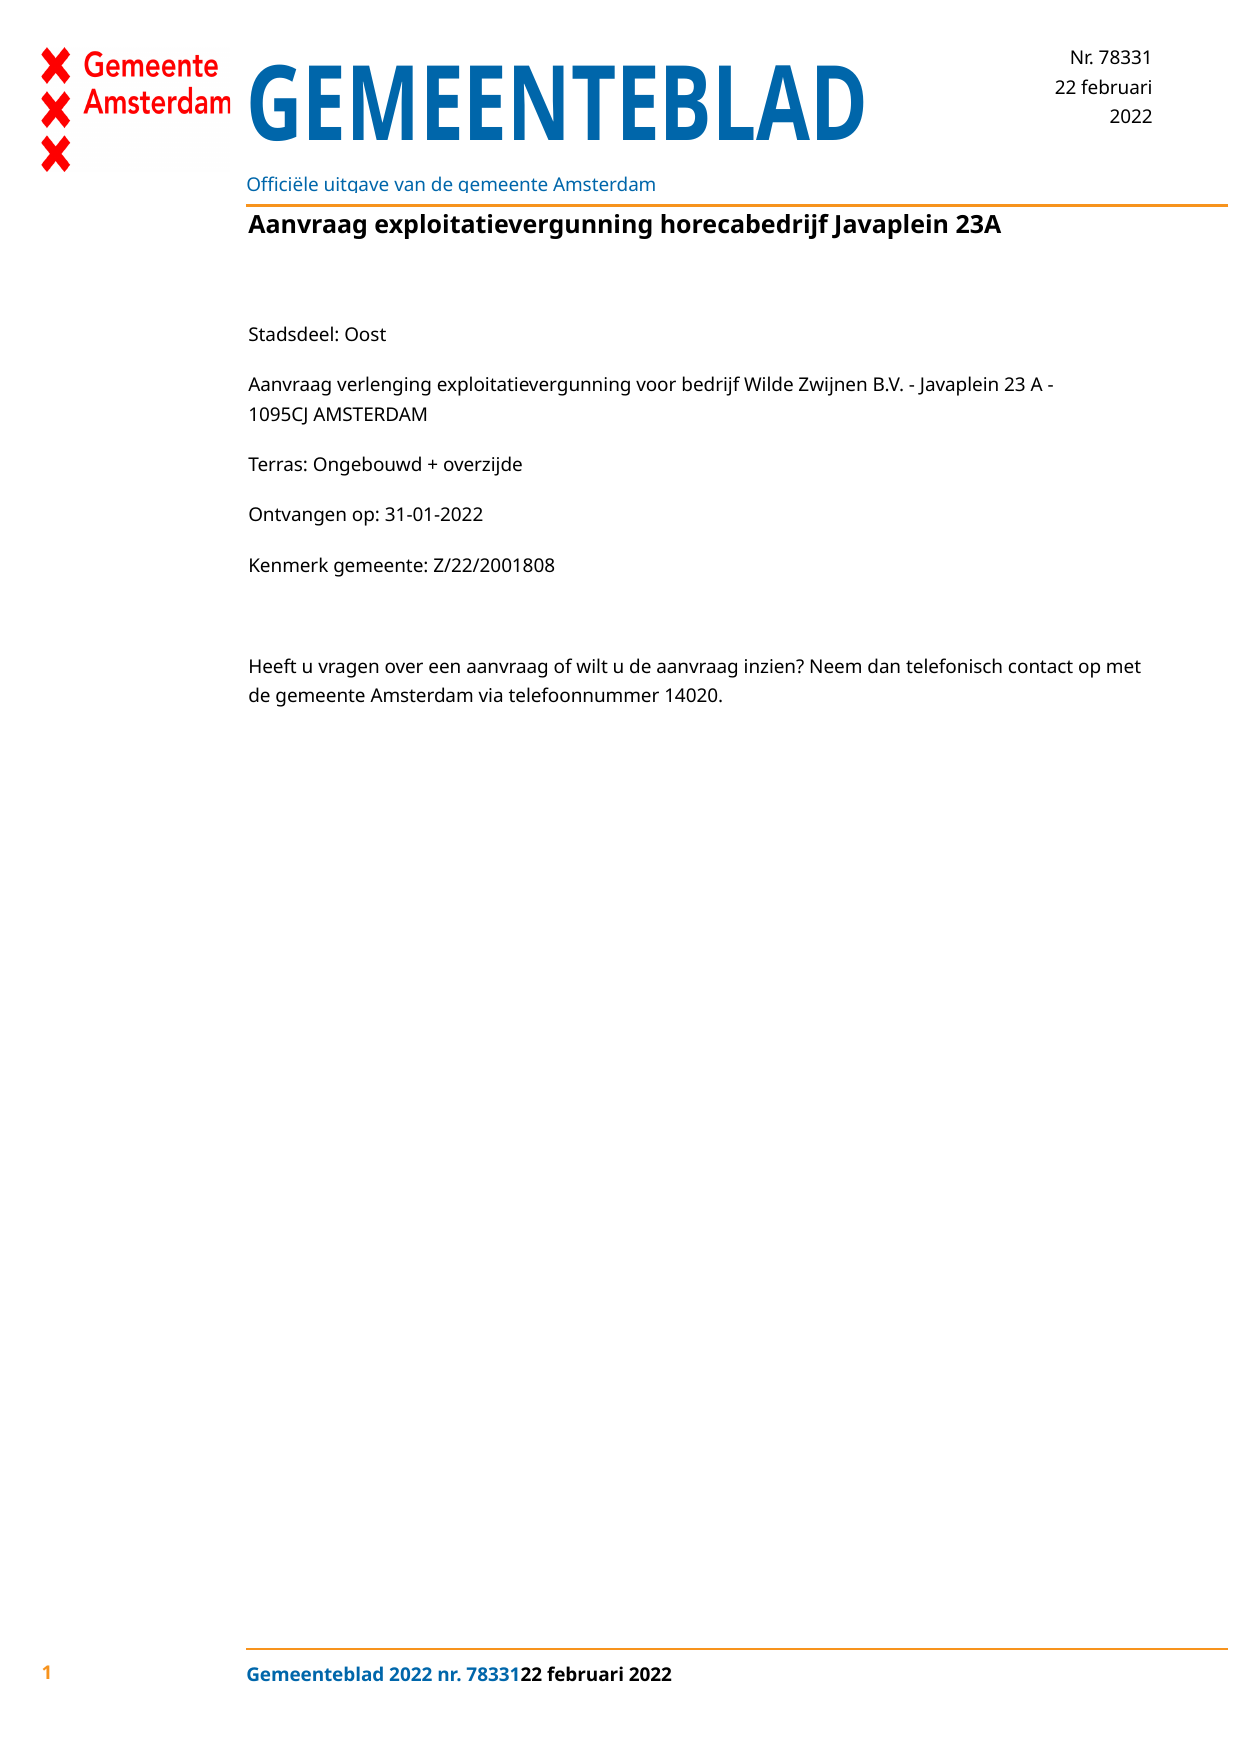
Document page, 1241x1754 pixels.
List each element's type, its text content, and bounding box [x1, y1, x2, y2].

text Kenmerk gemeente: Z/22/2001808 [248, 552, 1152, 578]
text Aanvraag exploitatievergunning horecabedrijf Javaplein 23A [248, 207, 1152, 241]
text Heeft u vragen over een aanvraag of wilt u de aanvraag inzien? Neem dan telefonisch contact op met de gemeente Amsterdam via telefoonnummer 14020. [248, 653, 1152, 708]
text Stadsdeel: Oost [248, 321, 1152, 346]
text Aanvraag verlenging exploitatievergunning voor bedrijf Wilde Zwijnen B.V. - Javaplein 23 A - 1095CJ AMSTERDAM [248, 371, 1152, 426]
text Terras: Ongebouwd + overzijde [248, 451, 1152, 477]
picture [41, 47, 231, 172]
text Ontvangen op: 31-01-2022 [248, 502, 1152, 527]
